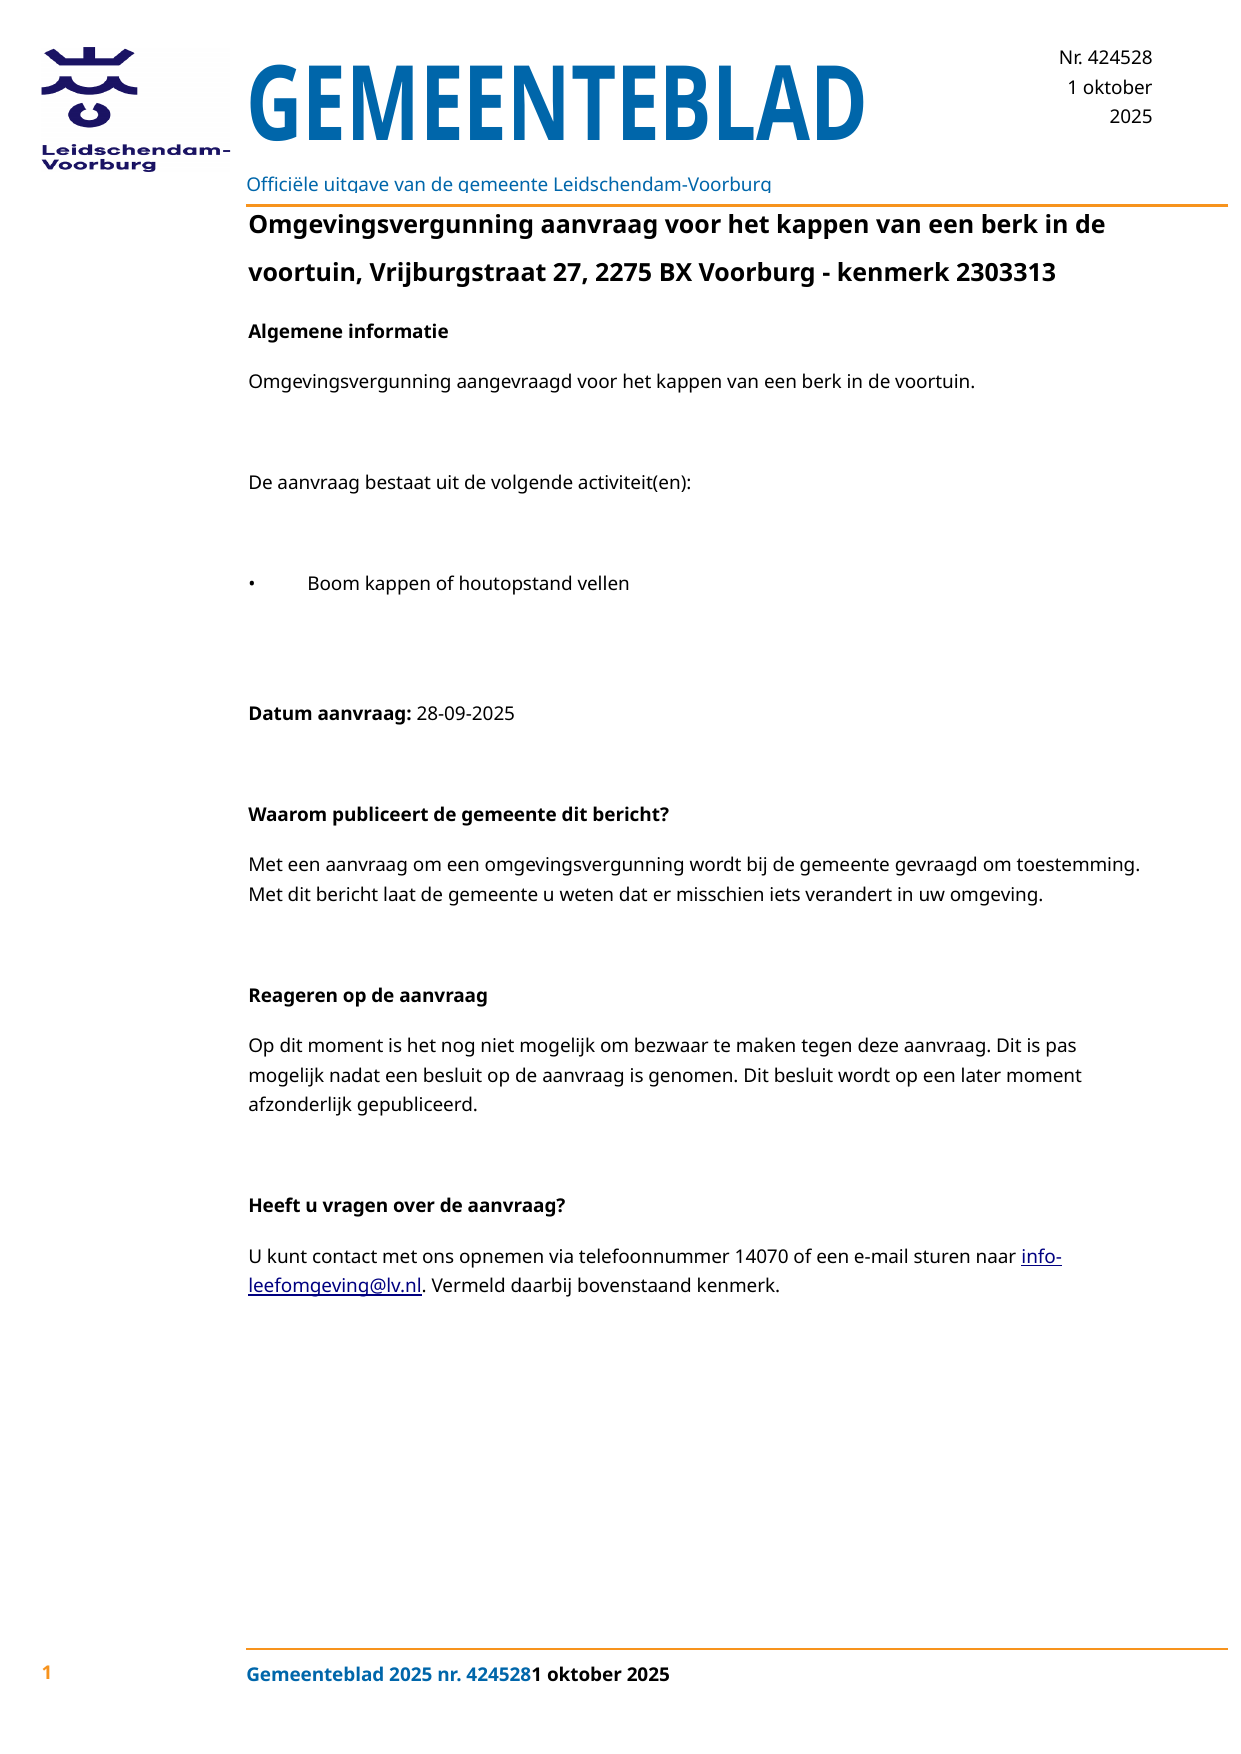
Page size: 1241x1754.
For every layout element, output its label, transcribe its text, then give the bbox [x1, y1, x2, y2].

text Omgevingsvergunning aangevraagd voor het kappen van een berk in de voortuin. [248, 368, 1152, 394]
text Reageren op de aanvraag [248, 982, 1152, 1008]
text De aanvraag bestaat uit de volgende activiteit(en): [248, 469, 1152, 495]
list Boom kappen of houtopstand vellen [248, 570, 1152, 596]
text Datum aanvraag: 28-09-2025 [248, 700, 1152, 726]
text Omgevingsvergunning aanvraag voor het kappen van een berk in de voortuin, Vrijburgstraat 27, 2275 BX Voorburg - kenmerk 2303313 [248, 207, 1152, 288]
text Waarom publiceert de gemeente dit bericht? [248, 801, 1152, 827]
text Met een aanvraag om een omgevingsvergunning wordt bij de gemeente gevraagd om toestemming. Met dit bericht laat de gemeente u weten dat er misschien iets verandert in uw omgeving. [248, 852, 1152, 907]
text Op dit moment is het nog niet mogelijk om bezwaar te maken tegen deze aanvraag. Dit is pas mogelijk nadat een besluit op de aanvraag is genomen. Dit besluit wordt op een later moment afzonderlijk gepubliceerd. [248, 1032, 1152, 1117]
text U kunt contact met ons opnemen via telefoonnummer 14070 of een e-mail sturen naar info-leefomgeving@lv.nl. Vermeld daarbij bovenstaand kenmerk. [248, 1243, 1152, 1298]
picture [41, 47, 231, 172]
text Algemene informatie [248, 318, 1152, 344]
text Heeft u vragen over de aanvraag? [248, 1192, 1152, 1218]
